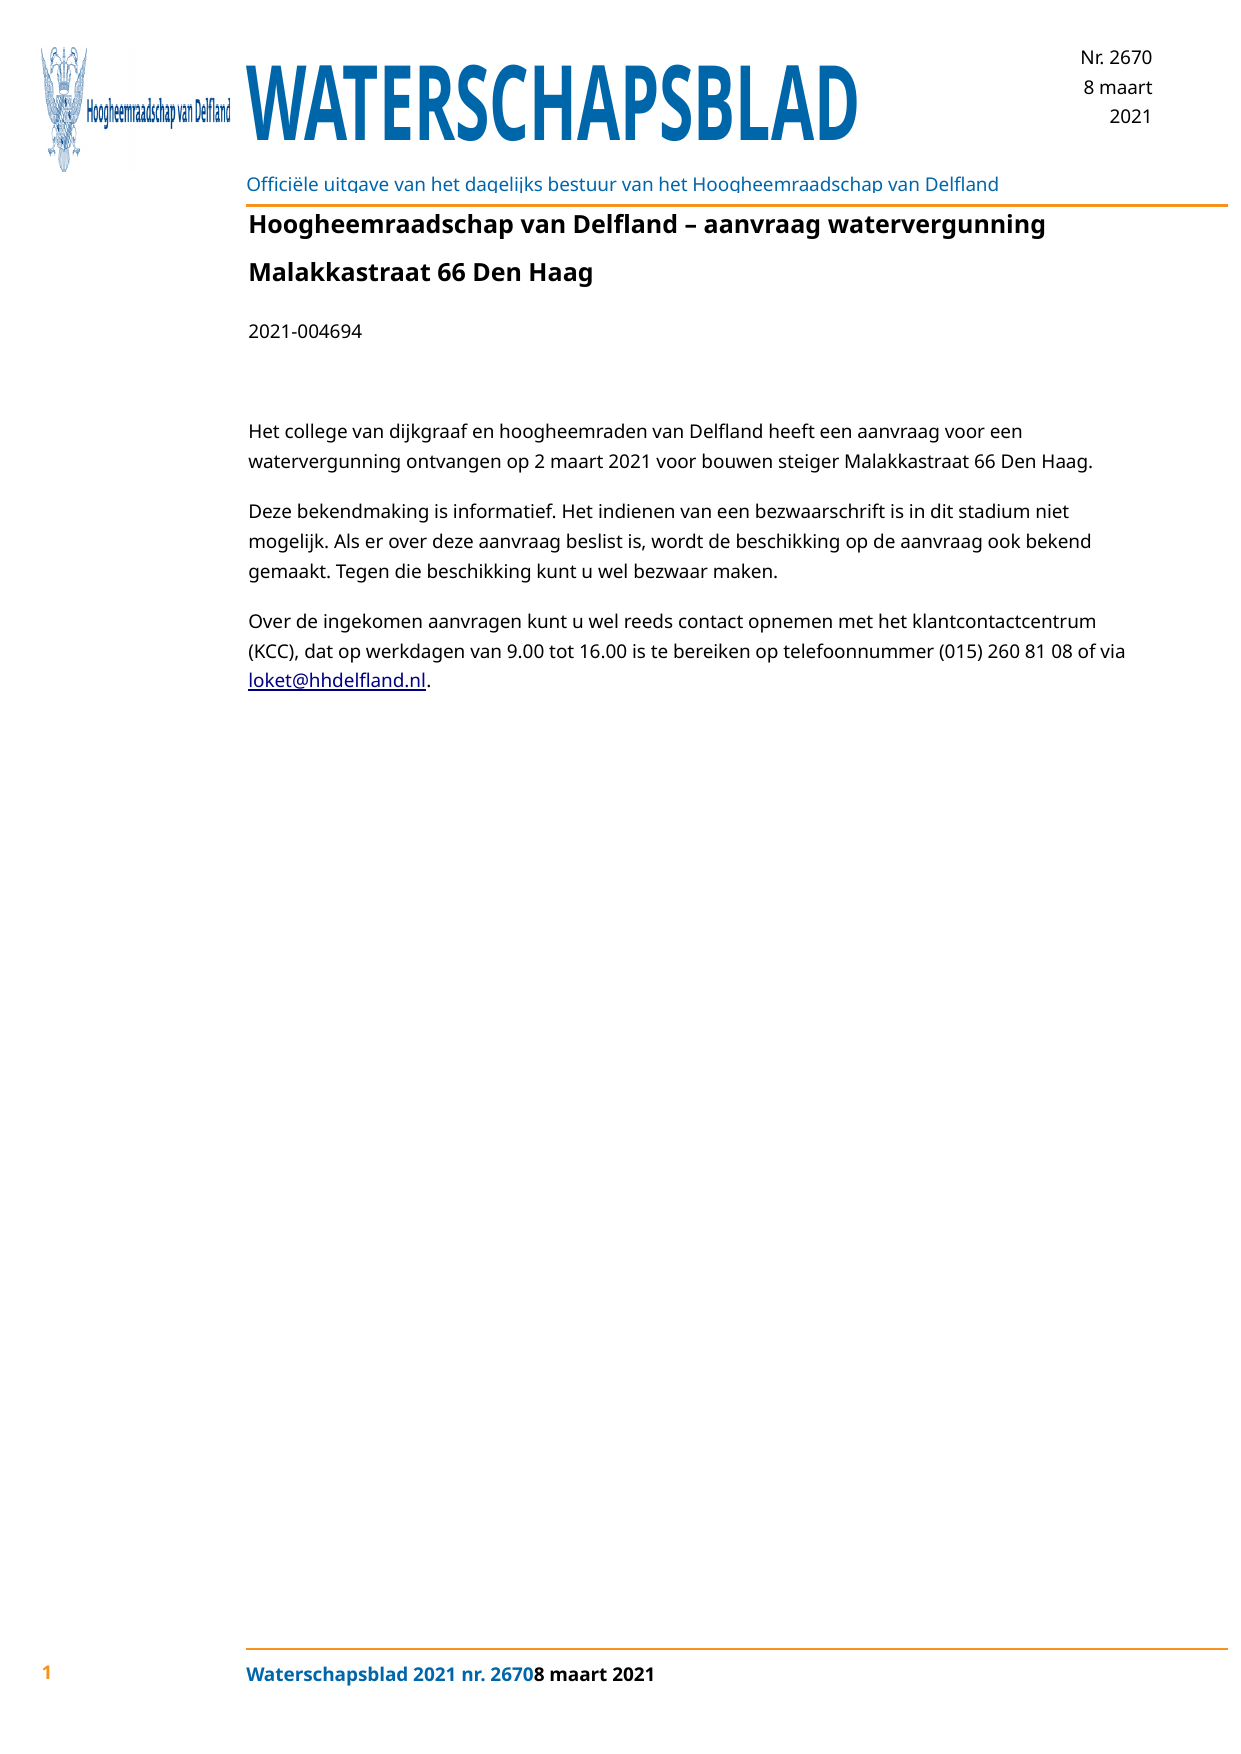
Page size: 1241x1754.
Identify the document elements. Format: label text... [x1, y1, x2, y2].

text Deze bekendmaking is informatief. Het indienen van een bezwaarschrift is in dit stadium niet mogelijk. Als er over deze aanvraag beslist is, wordt de beschikking op de aanvraag ook bekend gemaakt. Tegen die beschikking kunt u wel bezwaar maken. [248, 499, 1152, 584]
text Over de ingekomen aanvragen kunt u wel reeds contact opnemen met het klantcontactcentrum (KCC), dat op werkdagen van 9.00 tot 16.00 is te bereiken op telefoonnummer (015) 260 81 08 of via loket@hhdelfland.nl. [248, 608, 1152, 693]
text 2021-004694 [248, 318, 1152, 344]
text Het college van dijkgraaf en hoogheemraden van Delfland heeft een aanvraag voor een watervergunning ontvangen op 2 maart 2021 voor bouwen steiger Malakkastraat 66 Den Haag. [248, 419, 1152, 474]
text Hoogheemraadschap van Delfland – aanvraag watervergunning Malakkastraat 66 Den Haag [248, 207, 1152, 288]
picture [41, 47, 231, 172]
